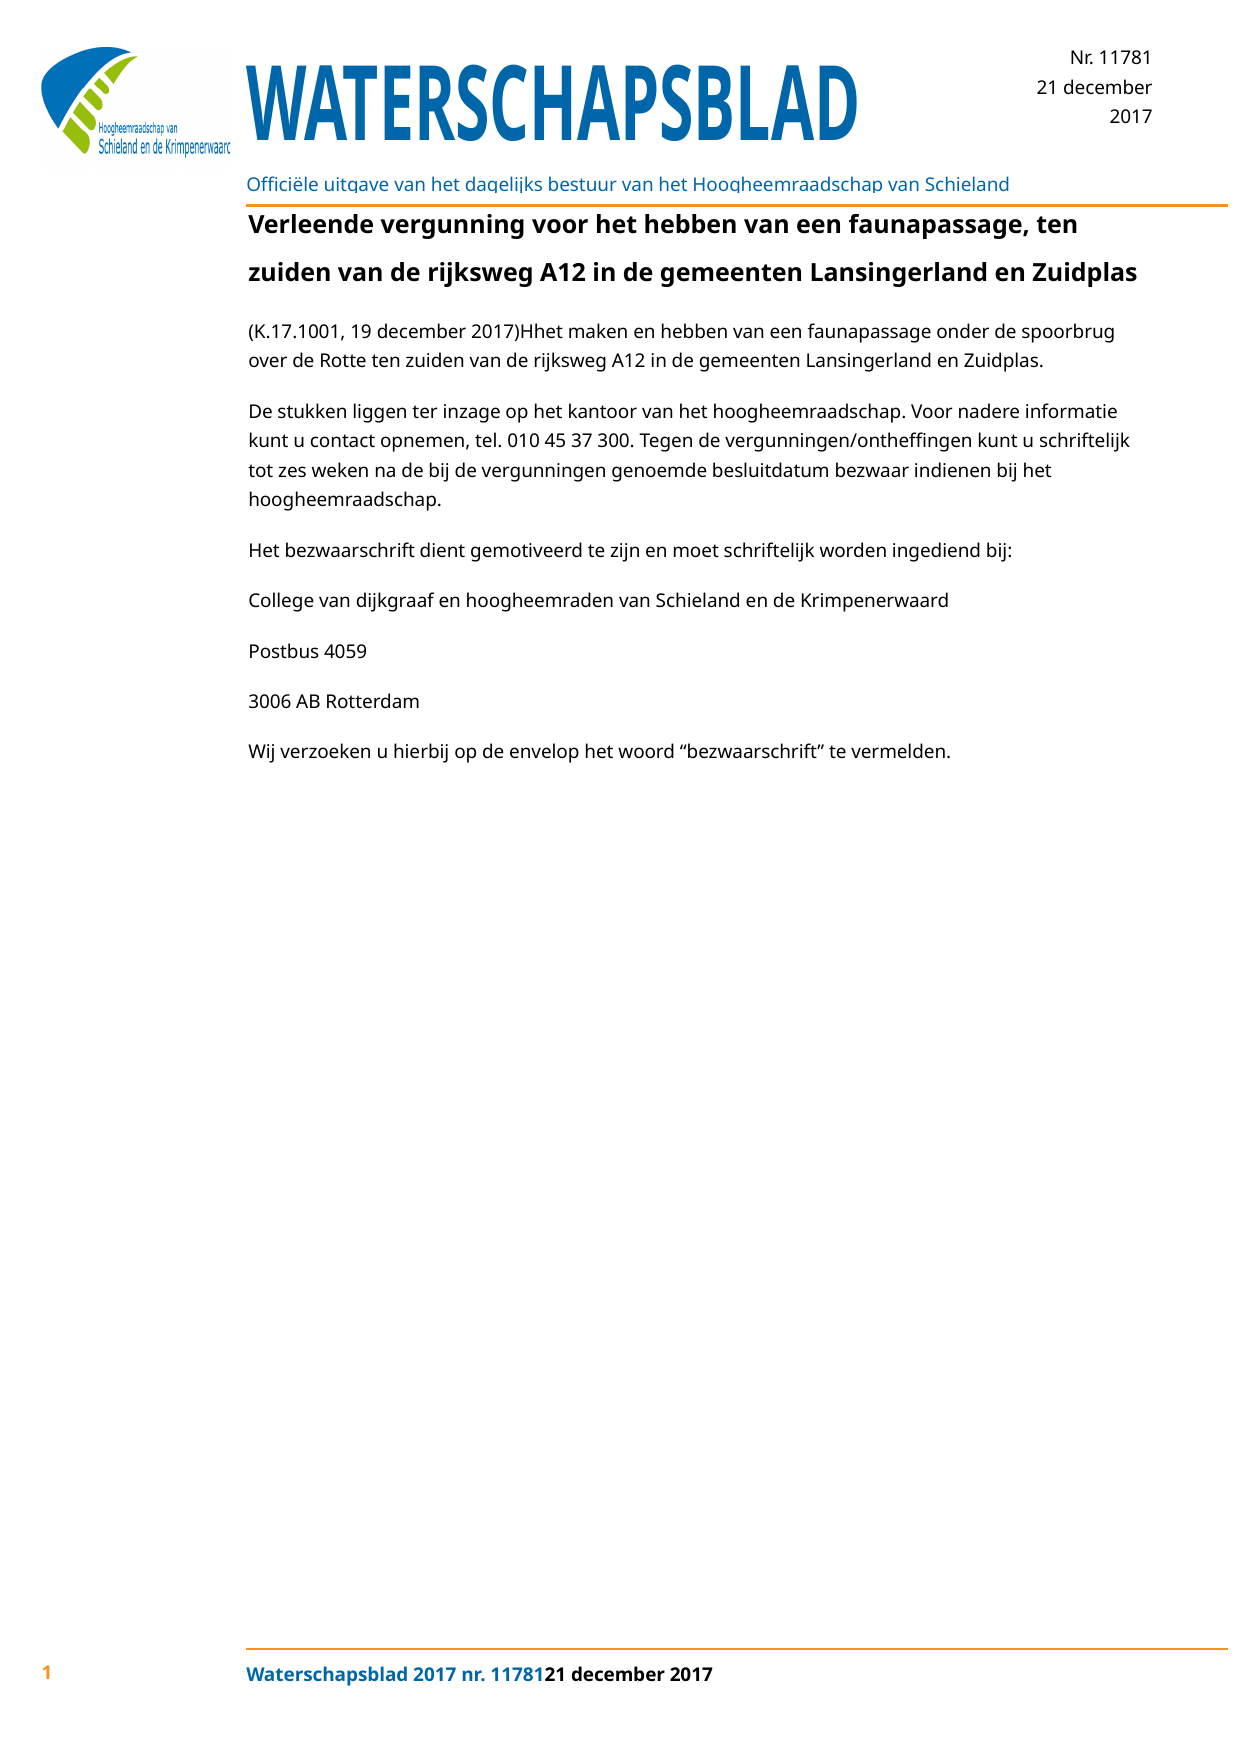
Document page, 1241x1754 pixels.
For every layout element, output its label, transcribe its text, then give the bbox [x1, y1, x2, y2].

text Wij verzoeken u hierbij op de envelop het woord “bezwaarschrift” te vermelden. [248, 739, 1152, 764]
text Postbus 4059 [248, 638, 1152, 664]
text Het bezwaarschrift dient gemotiveerd te zijn en moet schriftelijk worden ingediend bij: [248, 537, 1152, 563]
text (K.17.1001, 19 december 2017)Hhet maken en hebben van een faunapassage onder de spoorbrug over de Rotte ten zuiden van de rijksweg A12 in de gemeenten Lansingerland en Zuidplas. [248, 318, 1152, 373]
text Verleende vergunning voor het hebben van een faunapassage, ten zuiden van de rijksweg A12 in de gemeenten Lansingerland en Zuidplas [248, 207, 1152, 288]
text 3006 AB Rotterdam [248, 688, 1152, 714]
picture [41, 47, 231, 172]
text College van dijkgraaf en hoogheemraden van Schieland en de Krimpenerwaard [248, 587, 1152, 613]
text De stukken liggen ter inzage op het kantoor van het hoogheemraadschap. Voor nadere informatie kunt u contact opnemen, tel. 010 45 37 300. Tegen de vergunningen/ontheffingen kunt u schriftelijk tot zes weken na de bij de vergunningen genoemde besluitdatum bezwaar indienen bij het hoogheemraadschap. [248, 398, 1152, 512]
